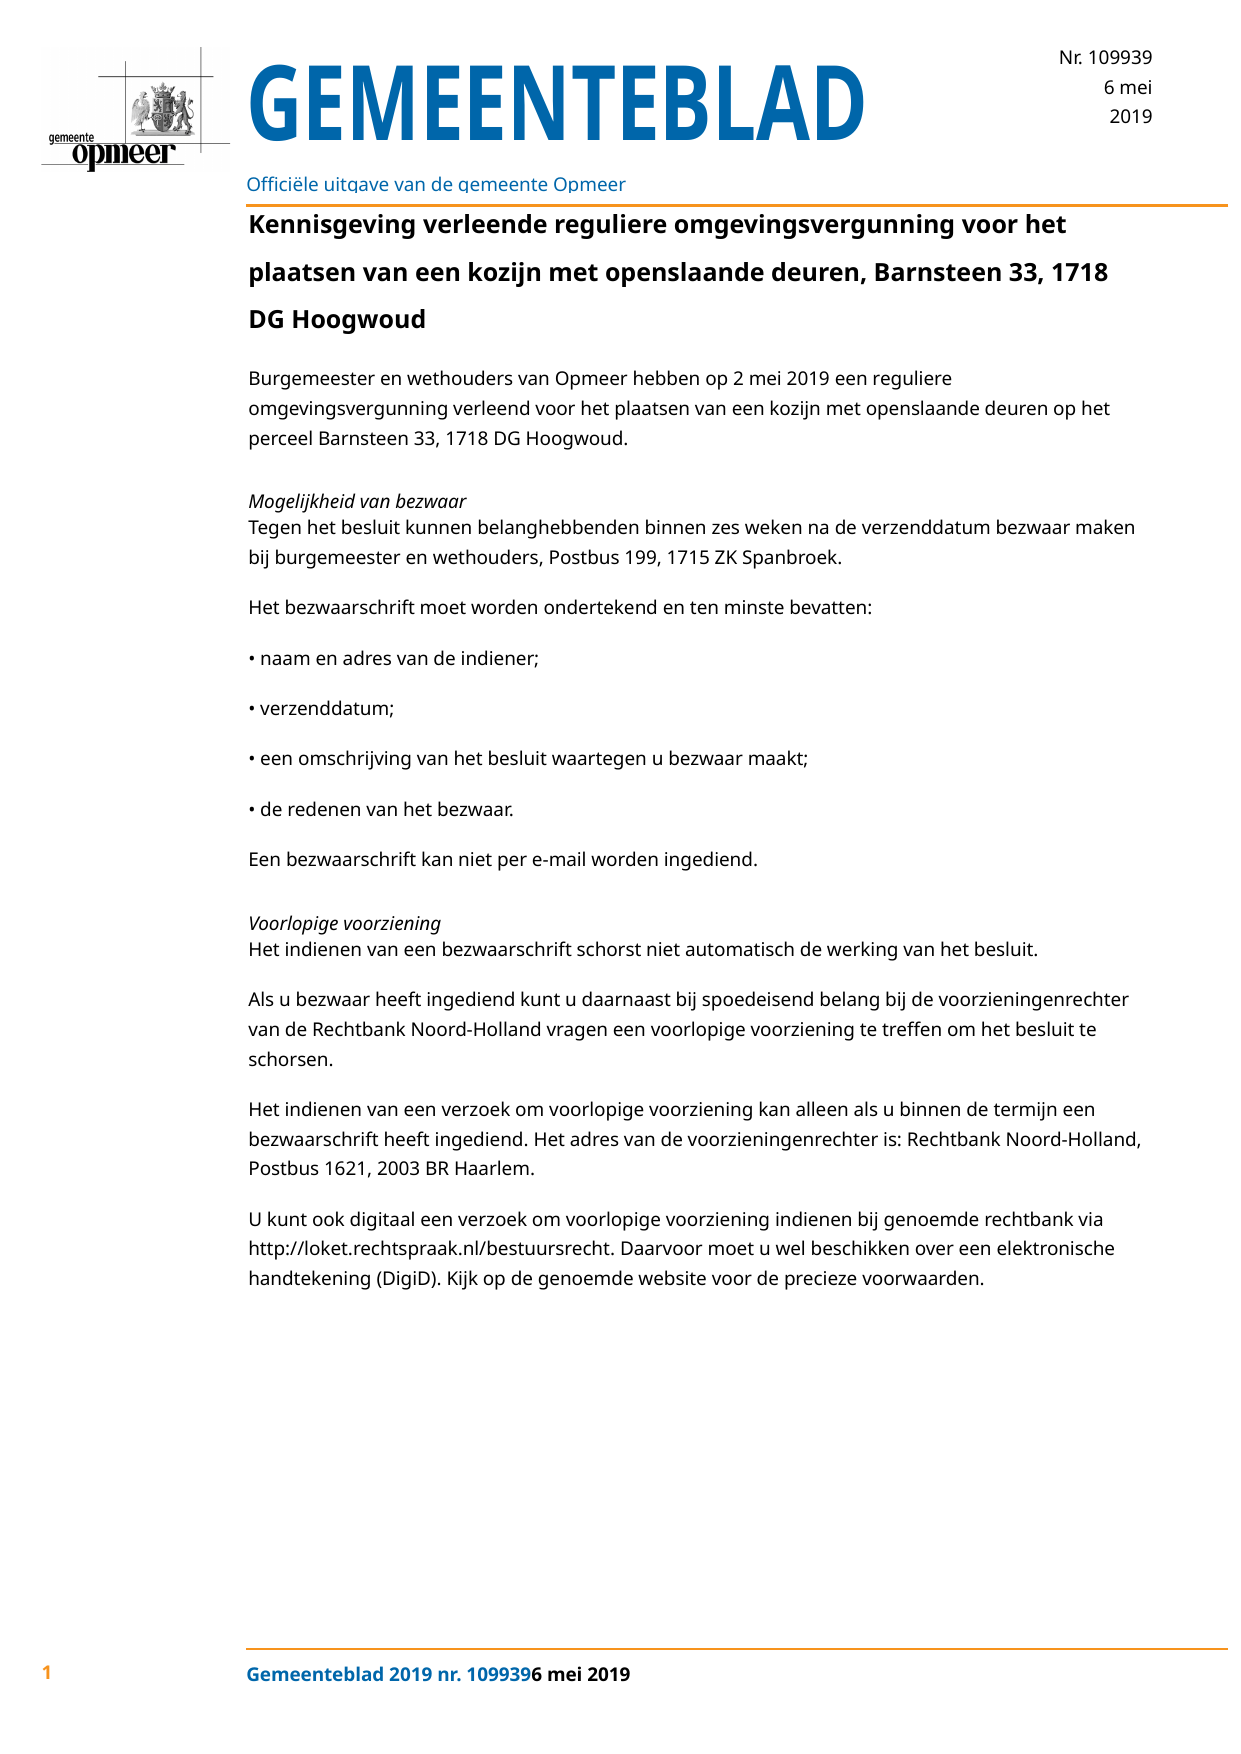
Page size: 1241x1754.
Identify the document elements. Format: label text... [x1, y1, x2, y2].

text • naam en adres van de indiener; [248, 645, 1152, 671]
text Het indienen van een bezwaarschrift schorst niet automatisch de werking van het besluit. [248, 936, 1152, 962]
text • een omschrijving van het besluit waartegen u bezwaar maakt; [248, 746, 1152, 771]
text • de redenen van het bezwaar. [248, 796, 1152, 822]
text • verzenddatum; [248, 695, 1152, 721]
text Tegen het besluit kunnen belanghebbenden binnen zes weken na de verzenddatum bezwaar maken bij burgemeester en wethouders, Postbus 199, 1715 ZK Spanbroek. [248, 514, 1152, 570]
text Als u bezwaar heeft ingediend kunt u daarnaast bij spoedeisend belang bij de voorzieningenrechter van de Rechtbank Noord-Holland vragen een voorlopige voorziening te treffen om het besluit te schorsen. [248, 987, 1152, 1071]
text Mogelijkheid van bezwaar [248, 489, 1152, 514]
text Voorlopige voorziening [248, 910, 1152, 936]
text U kunt ook digitaal een verzoek om voorlopige voorziening indienen bij genoemde rechtbank via http://loket.rechtspraak.nl/bestuursrecht. Daarvoor moet u wel beschikken over een elektronische handtekening (DigiD). Kijk op de genoemde website voor de precieze voorwaarden. [248, 1206, 1152, 1291]
text Het indienen van een verzoek om voorlopige voorziening kan alleen als u binnen de termijn een bezwaarschrift heeft ingediend. Het adres van de voorzieningenrechter is: Rechtbank Noord-Holland, Postbus 1621, 2003 BR Haarlem. [248, 1096, 1152, 1181]
picture [41, 47, 231, 172]
text Burgemeester en wethouders van Opmeer hebben op 2 mei 2019 een reguliere omgevingsvergunning verleend voor het plaatsen van een kozijn met openslaande deuren op het perceel Barnsteen 33, 1718 DG Hoogwoud. [248, 366, 1152, 450]
text Kennisgeving verleende reguliere omgevingsvergunning voor het plaatsen van een kozijn met openslaande deuren, Barnsteen 33, 1718 DG Hoogwoud [248, 207, 1152, 336]
text Een bezwaarschrift kan niet per e-mail worden ingediend. [248, 846, 1152, 872]
text Het bezwaarschrift moet worden ondertekend en ten minste bevatten: [248, 594, 1152, 620]
